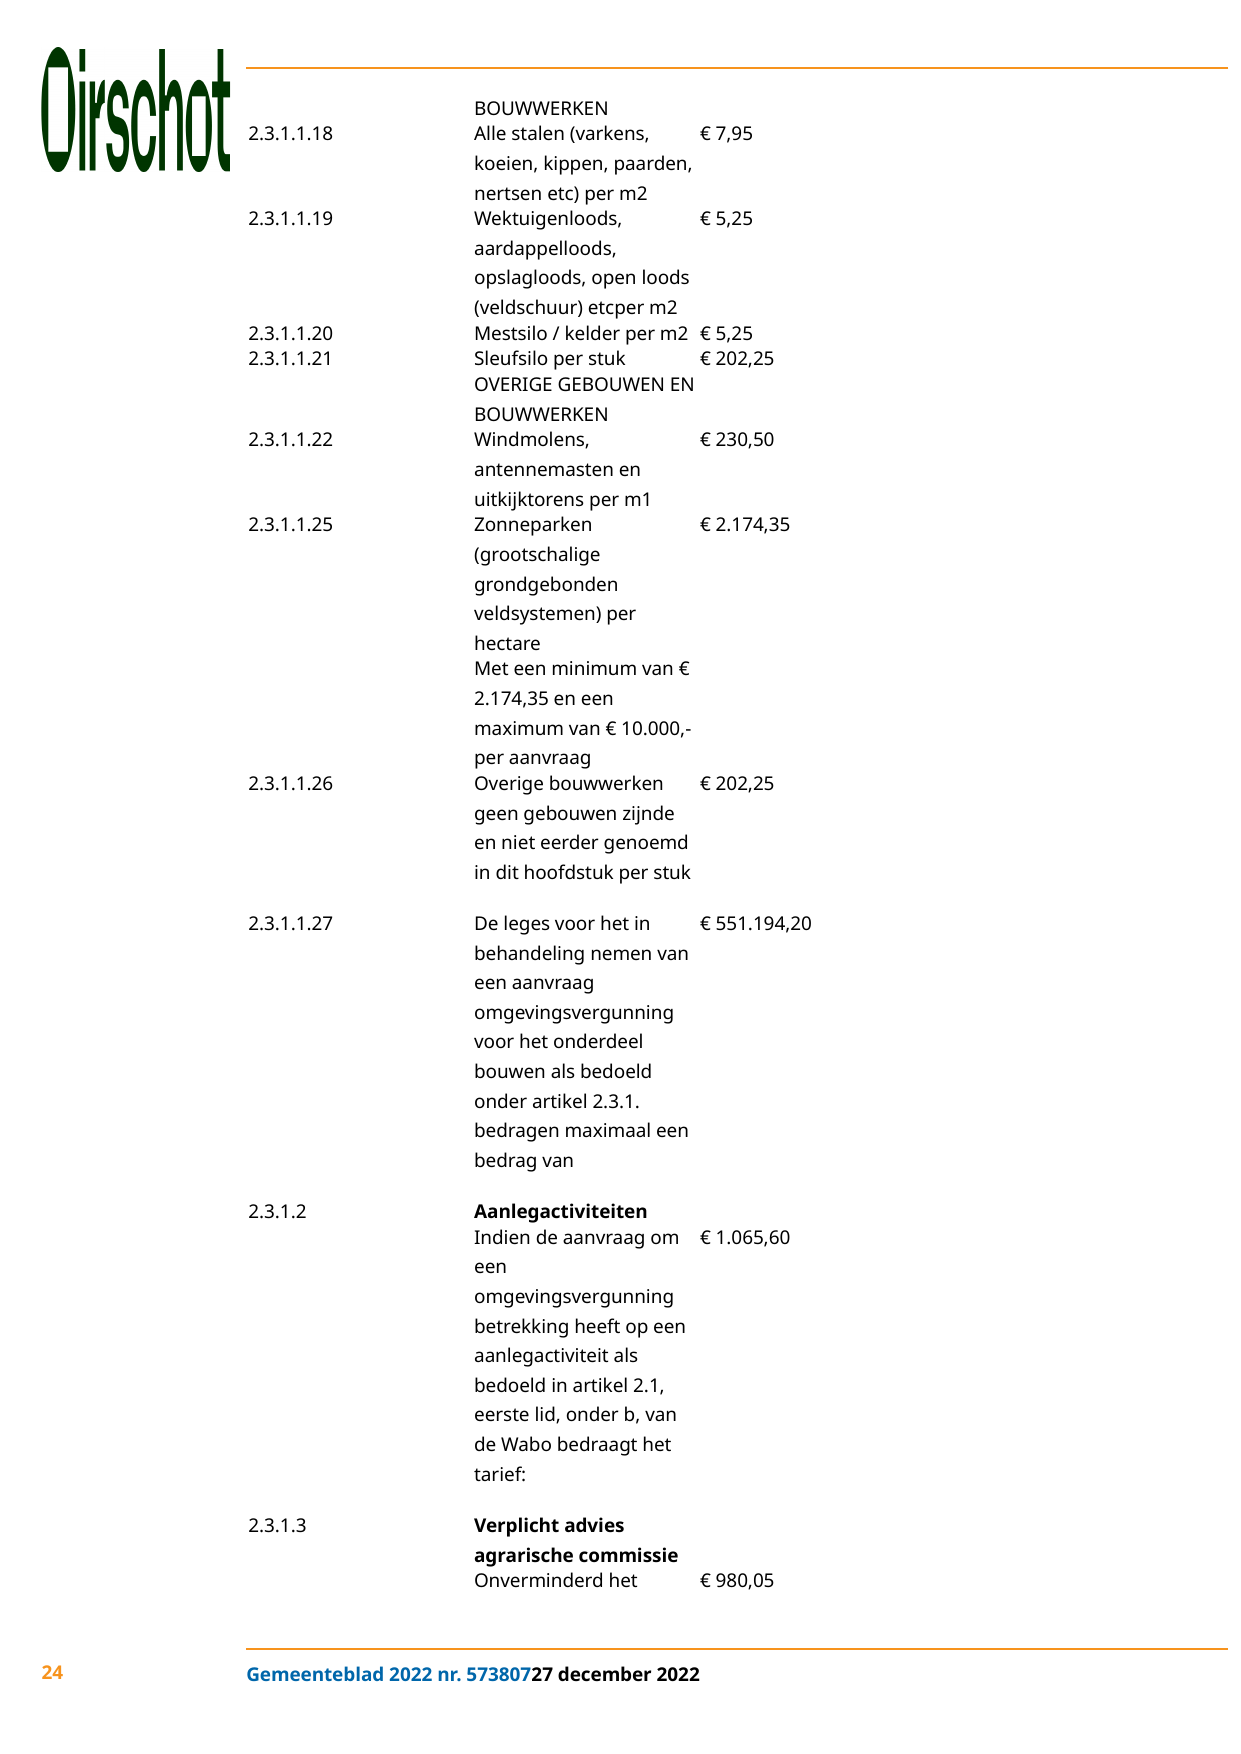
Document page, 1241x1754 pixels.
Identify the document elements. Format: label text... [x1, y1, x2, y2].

table_cell Mestsilo / kelder per m2 [474, 320, 700, 346]
table_cell 2.3.1.1.19 [248, 205, 474, 320]
picture [41, 47, 231, 172]
table_cell Aanlegactiviteiten [474, 1199, 700, 1224]
table_cell [926, 1224, 1152, 1487]
table_cell Sleufsilo per stuk [474, 346, 700, 371]
table_cell [700, 1173, 926, 1198]
table_cell 2.3.1.3 [248, 1512, 474, 1568]
table_cell [248, 95, 474, 121]
table_cell [700, 371, 926, 427]
table_cell Windmolens, antennemasten en uitkijktorens per m1 [474, 427, 700, 512]
table_cell [474, 885, 700, 910]
table_cell [700, 1199, 926, 1224]
table_cell [700, 1512, 926, 1568]
table_cell [926, 205, 1152, 320]
table_cell [926, 512, 1152, 656]
table_cell Met een minimum van € 2.174,35 en een maximum van € 10.000,- per aanvraag [474, 656, 700, 770]
table_cell [248, 656, 474, 770]
table_cell [248, 885, 474, 910]
table_cell [926, 1173, 1152, 1198]
table_cell Zonneparken (grootschalige grondgebonden veldsystemen) per hectare [474, 512, 700, 656]
table_cell 2.3.1.1.27 [248, 910, 474, 1173]
table_cell [926, 656, 1152, 770]
table_cell [926, 910, 1152, 1173]
table_cell 2.3.1.1.20 [248, 320, 474, 346]
table_cell Verplicht advies agrarische commissie [474, 1512, 700, 1568]
table_cell 2.3.1.1.18 [248, 121, 474, 205]
table_cell [248, 1224, 474, 1487]
table_cell 2.3.1.1.25 [248, 512, 474, 656]
table_cell [474, 1173, 700, 1198]
table_cell € 7,95 [700, 121, 926, 205]
table_cell [926, 1199, 1152, 1224]
table_cell [474, 1487, 700, 1512]
table_cell € 202,25 [700, 346, 926, 371]
table_cell 2.3.1.1.26 [248, 770, 474, 884]
table_cell [926, 320, 1152, 346]
table_cell Indien de aanvraag om een omgevingsvergunning betrekking heeft op een aanlegactiviteit als bedoeld in artikel 2.1, eerste lid, onder b, van de Wabo bedraagt het tarief: [474, 1224, 700, 1487]
table_cell [926, 885, 1152, 910]
table_cell [248, 1487, 474, 1512]
table_cell € 980,05 [700, 1568, 926, 1593]
table_cell € 5,25 [700, 320, 926, 346]
table_cell [926, 1568, 1152, 1593]
table_cell [248, 1568, 474, 1593]
table_cell [926, 1512, 1152, 1568]
table_cell [248, 371, 474, 427]
table_cell € 202,25 [700, 770, 926, 884]
table_cell BOUWWERKEN [474, 95, 700, 121]
table_cell 2.3.1.2 [248, 1199, 474, 1224]
table_cell € 551.194,20 [700, 910, 926, 1173]
table_cell Overige bouwwerken geen gebouwen zijnde en niet eerder genoemd in dit hoofdstuk per stuk [474, 770, 700, 884]
table_cell € 1.065,60 [700, 1224, 926, 1487]
table_cell 2.3.1.1.22 [248, 427, 474, 512]
table_cell Onverminderd het [474, 1568, 700, 1593]
table_cell De leges voor het in behandeling nemen van een aanvraag omgevingsvergunning voor het onderdeel bouwen als bedoeld onder artikel 2.3.1. bedragen maximaal een bedrag van [474, 910, 700, 1173]
table_cell [926, 121, 1152, 205]
table_cell [926, 371, 1152, 427]
table_cell OVERIGE GEBOUWEN EN BOUWWERKEN [474, 371, 700, 427]
table_cell 2.3.1.1.21 [248, 346, 474, 371]
table_cell [926, 770, 1152, 884]
table_cell [926, 346, 1152, 371]
table_cell [700, 95, 926, 121]
table_cell [700, 656, 926, 770]
table_cell [700, 1487, 926, 1512]
table_cell [926, 95, 1152, 121]
table_cell [700, 885, 926, 910]
table_cell € 5,25 [700, 205, 926, 320]
table_cell Alle stalen (varkens, koeien, kippen, paarden, nertsen etc) per m2 [474, 121, 700, 205]
table_cell [926, 1487, 1152, 1512]
table_cell Wektuigenloods, aardappelloods, opslagloods, open loods (veldschuur) etcper m2 [474, 205, 700, 320]
table_cell [248, 1173, 474, 1198]
table_cell € 230,50 [700, 427, 926, 512]
table_cell [926, 427, 1152, 512]
table_cell € 2.174,35 [700, 512, 926, 656]
